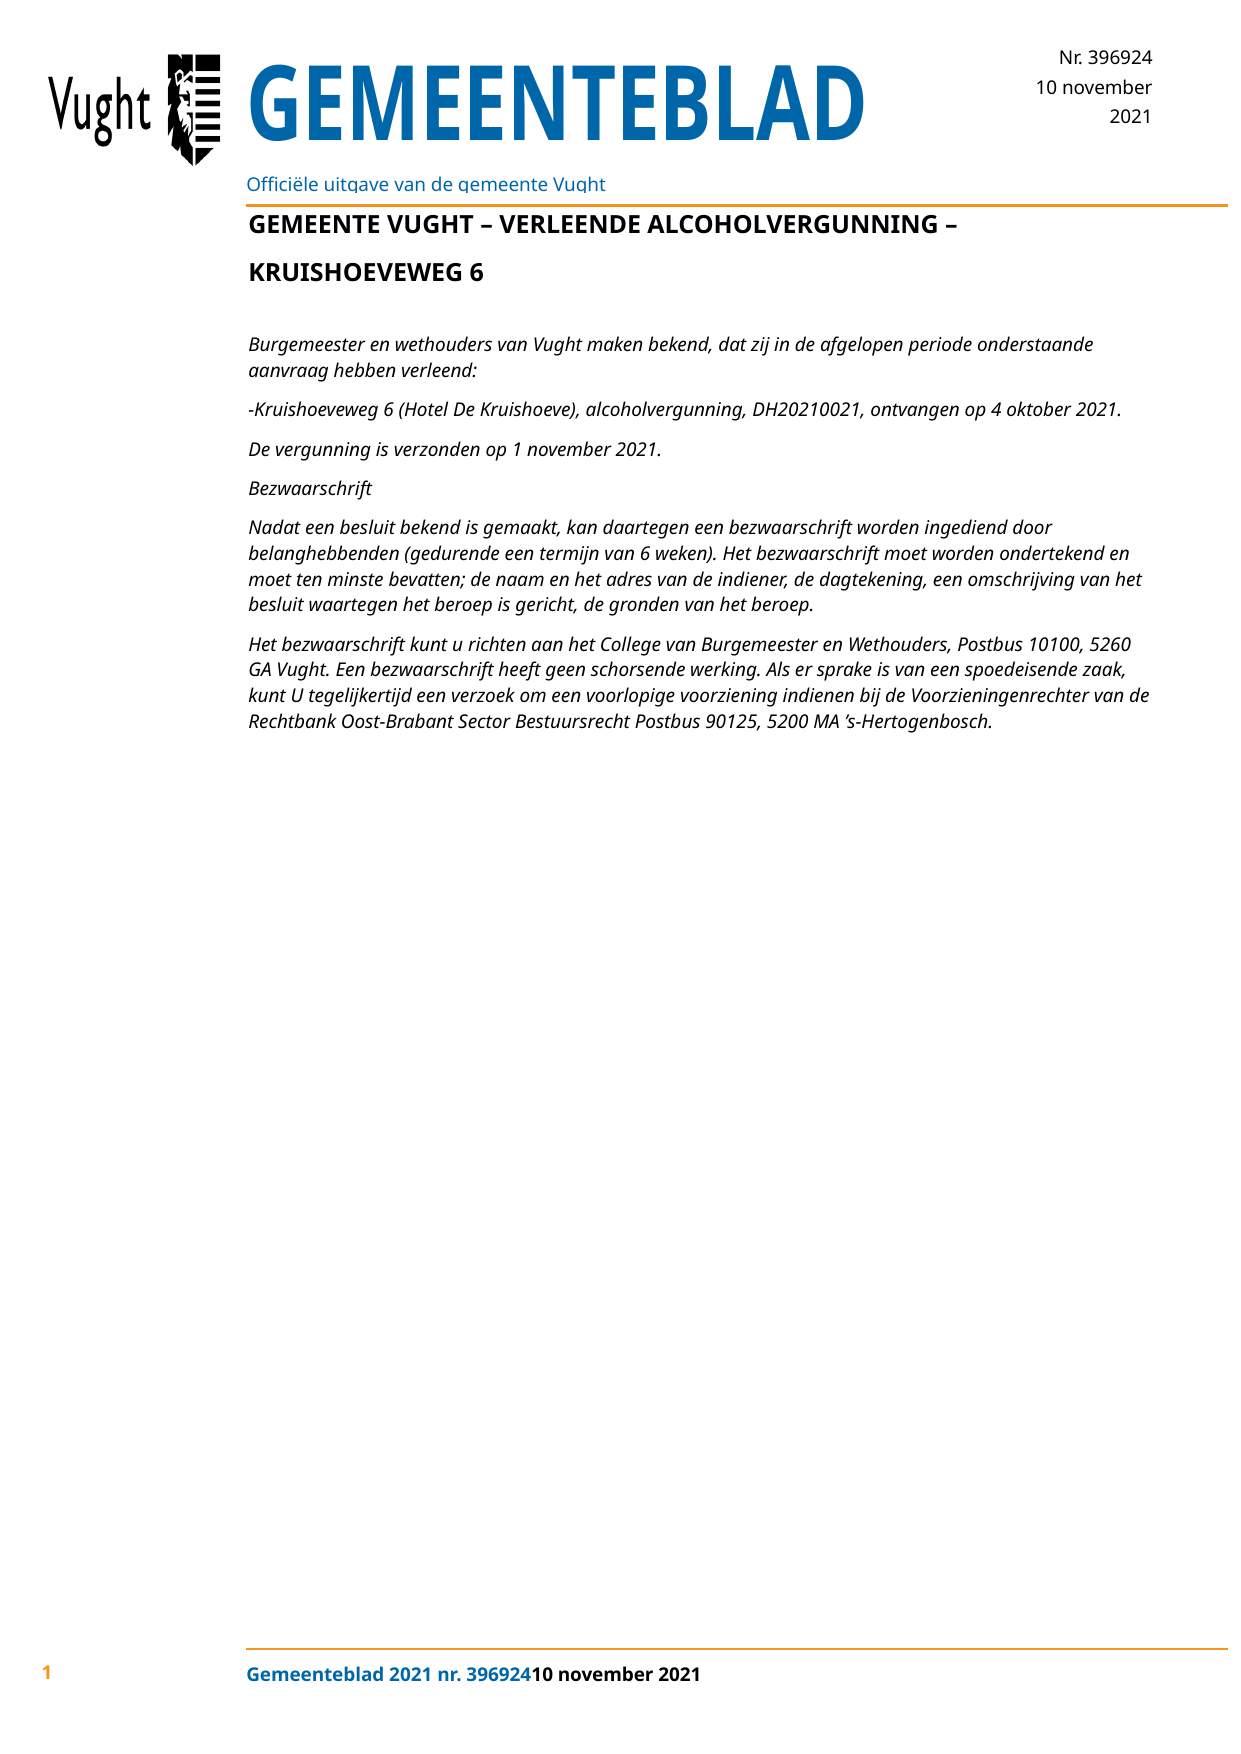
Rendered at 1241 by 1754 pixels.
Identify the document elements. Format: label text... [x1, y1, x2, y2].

text Nadat een besluit bekend is gemaakt, kan daartegen een bezwaarschrift worden ingediend door belanghebbenden (gedurende een termijn van 6 weken). Het bezwaarschrift moet worden ondertekend en moet ten minste bevatten; de naam en het adres van de indiener, de dagtekening, een omschrijving van het besluit waartegen het beroep is gericht, de gronden van het beroep. [248, 514, 1152, 617]
text Het bezwaarschrift kunt u richten aan het College van Burgemeester en Wethouders, Postbus 10100, 5260 GA Vught. Een bezwaarschrift heeft geen schorsende werking. Als er sprake is van een spoedeisende zaak, kunt U tegelijkertijd een verzoek om een voorlopige voorziening indienen bij de Voorzieningenrechter van de Rechtbank Oost-Brabant Sector Bestuursrecht Postbus 90125, 5200 MA ’s-Hertogenbosch. [248, 631, 1152, 734]
text Burgemeester en wethouders van Vught maken bekend, dat zij in de afgelopen periode onderstaande aanvraag hebben verleend: [248, 331, 1152, 383]
picture [41, 47, 231, 172]
text Bezwaarschrift [248, 475, 1152, 501]
text -Kruishoeveweg 6 (Hotel De Kruishoeve), alcoholvergunning, DH20210021, ontvangen op 4 oktober 2021. [248, 396, 1152, 422]
text GEMEENTE VUGHT – VERLEENDE ALCOHOLVERGUNNING – KRUISHOEVEWEG 6 [248, 207, 1152, 288]
text De vergunning is verzonden op 1 november 2021. [248, 436, 1152, 461]
